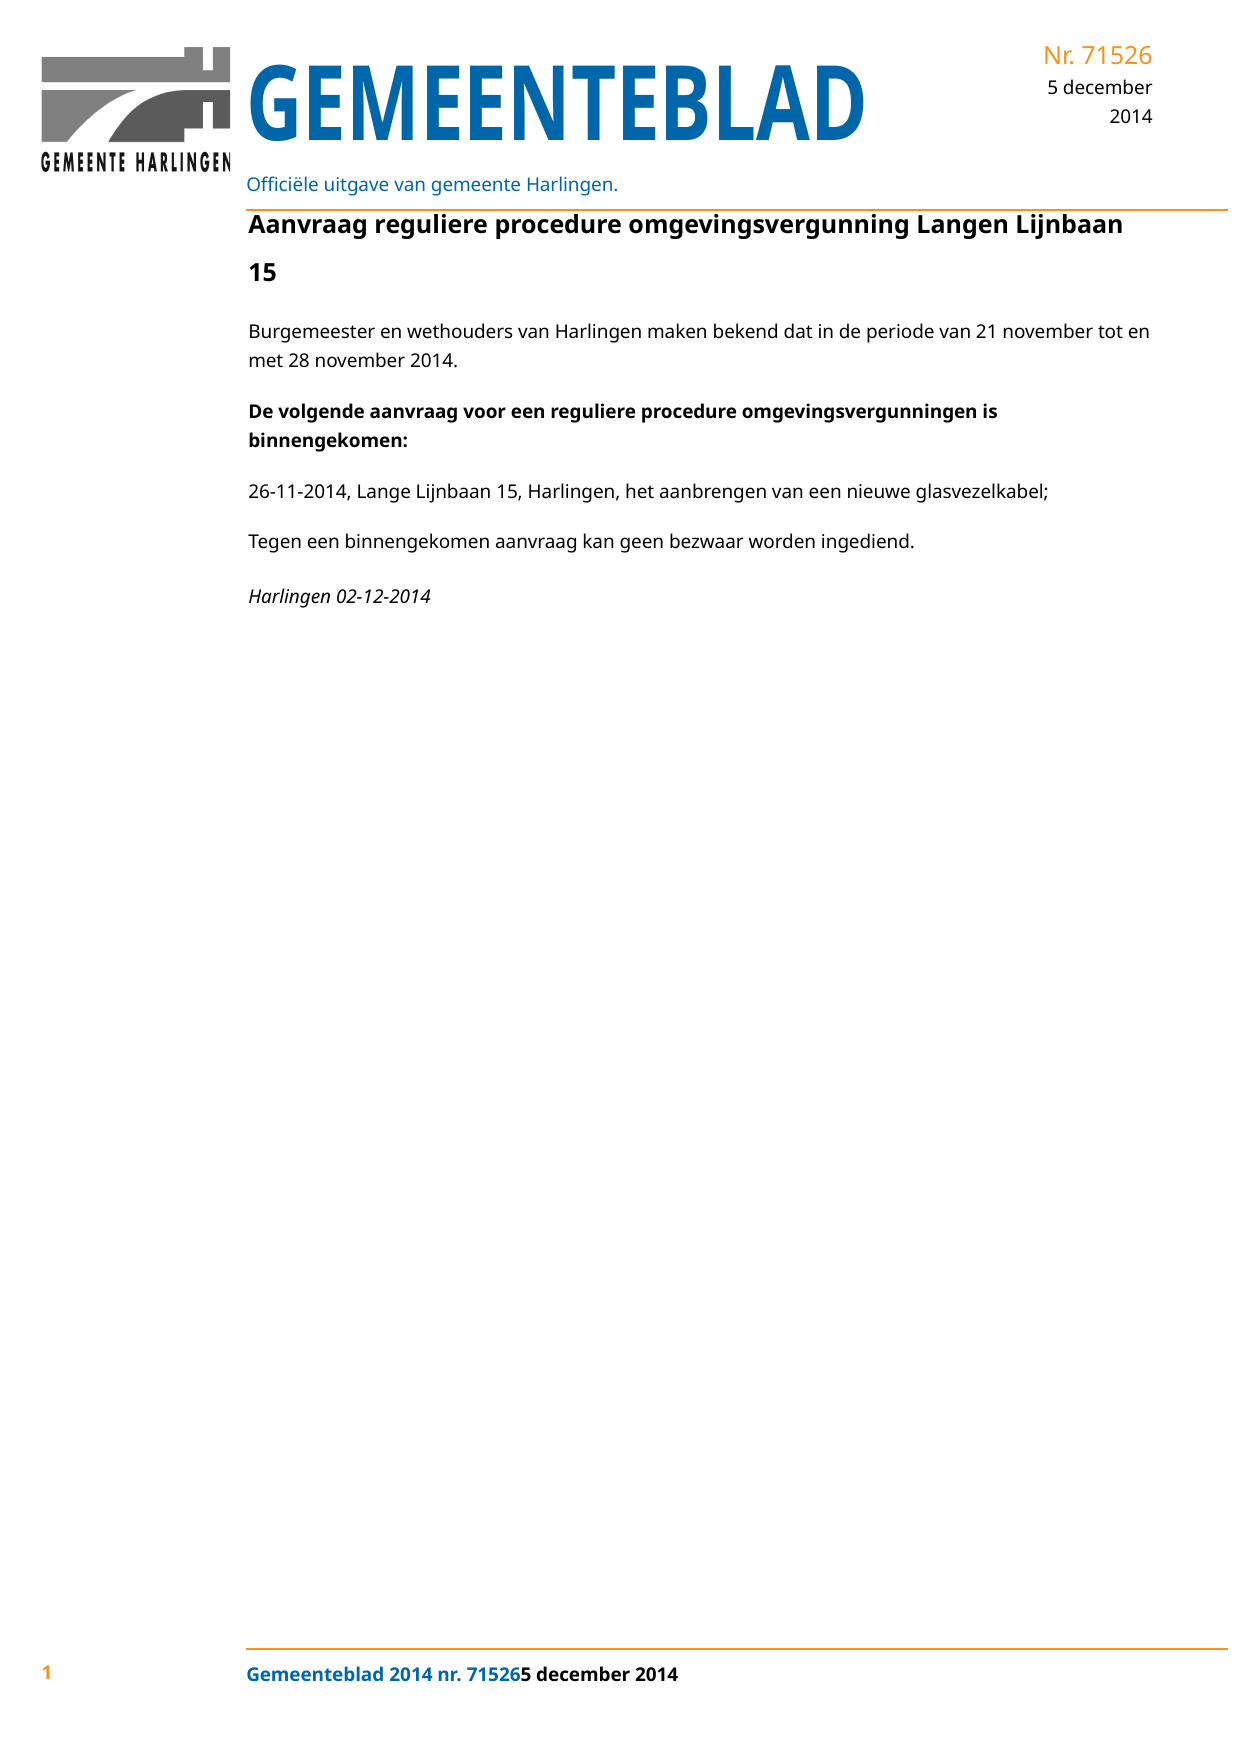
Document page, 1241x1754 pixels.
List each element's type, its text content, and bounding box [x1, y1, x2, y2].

text Burgemeester en wethouders van Harlingen maken bekend dat in de periode van 21 november tot en met 28 november 2014. [248, 318, 1152, 373]
text 26-11-2014, Lange Lijnbaan 15, Harlingen, het aanbrengen van een nieuwe glasvezelkabel; [248, 478, 1152, 504]
picture [41, 47, 231, 172]
text Harlingen 02-12-2014 [248, 584, 1152, 609]
text Aanvraag reguliere procedure omgevingsvergunning Langen Lijnbaan 15 [248, 211, 1152, 288]
text De volgende aanvraag voor een reguliere procedure omgevingsvergunningen is binnengekomen: [248, 398, 1152, 453]
text Tegen een binnengekomen aanvraag kan geen bezwaar worden ingediend. [248, 528, 1152, 554]
